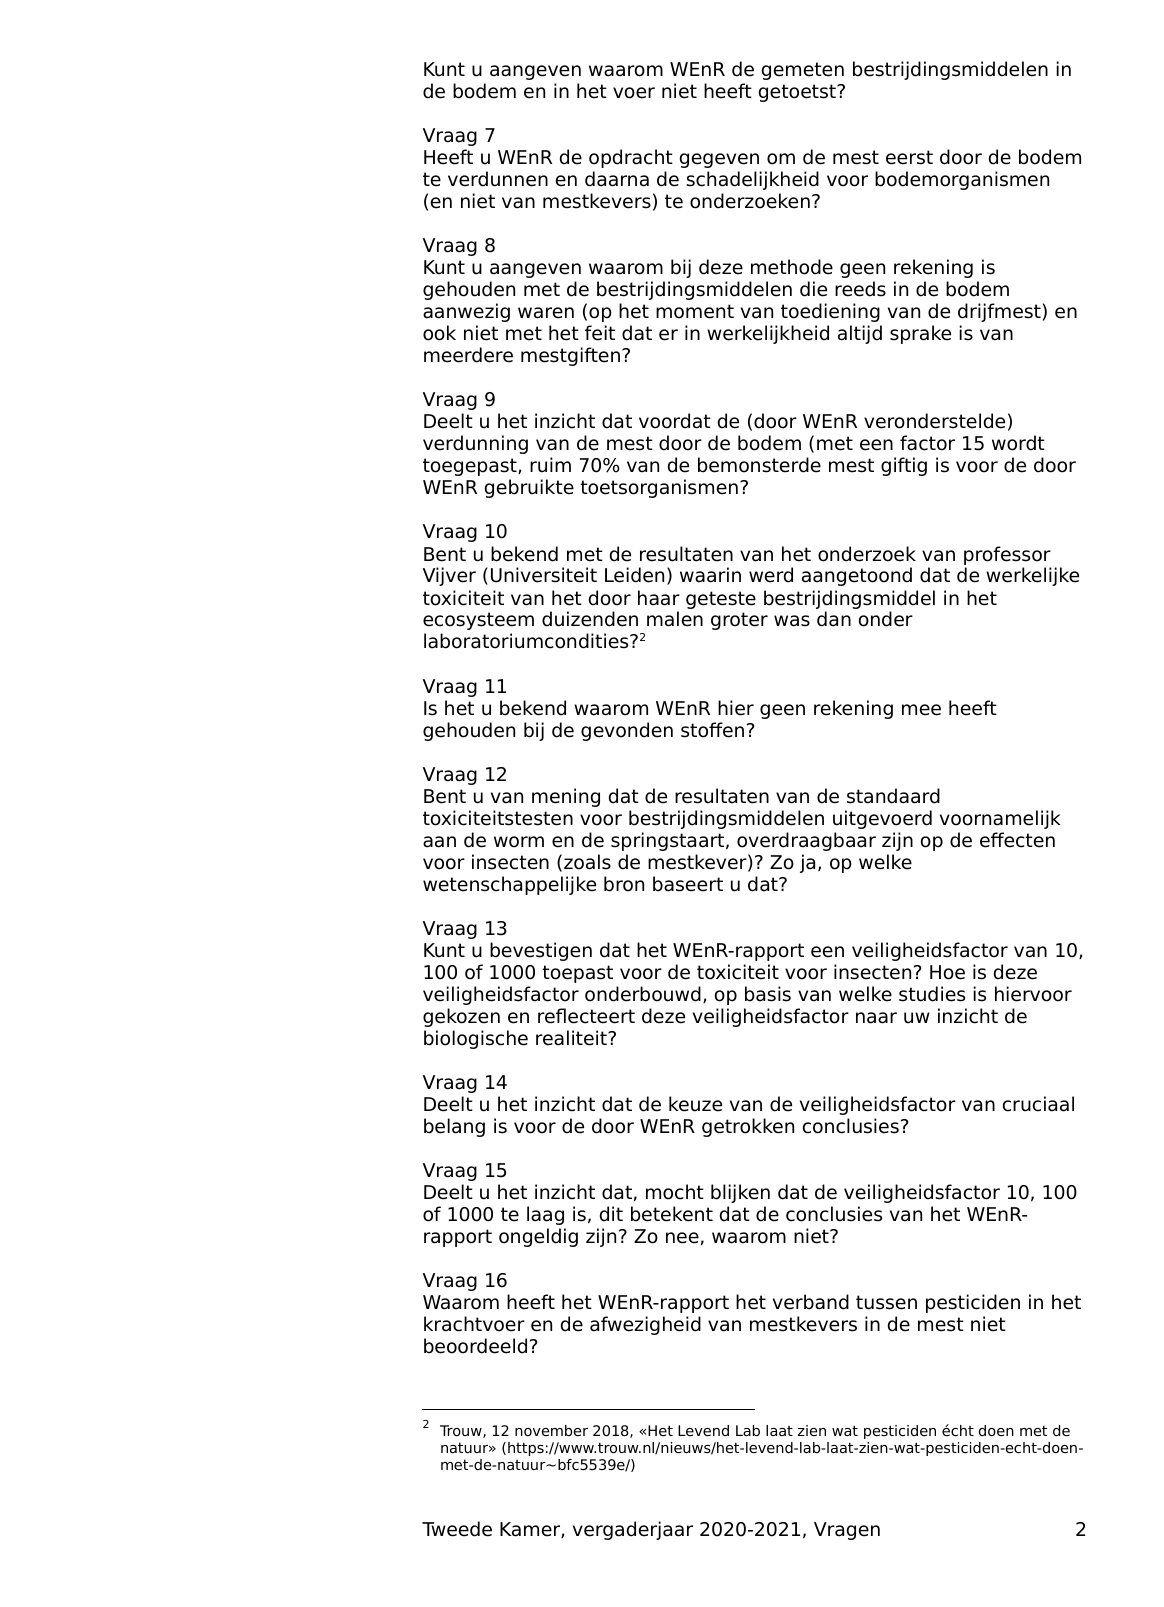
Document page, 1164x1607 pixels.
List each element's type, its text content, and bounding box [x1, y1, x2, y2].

text Kunt u aangeven waarom bij deze methode geen rekening is gehouden met de bestrijdingsmiddelen die reeds in de bodem aanwezig waren (op het moment van toediening van de drijfmest) en ook niet met het feit dat er in werkelijkheid altijd sprake is van meerdere mestgiften? [422, 257, 1087, 367]
text Kunt u aangeven waarom WEnR de gemeten bestrijdingsmiddelen in de bodem en in het voer niet heeft getoetst? [422, 59, 1087, 103]
text Vraag 16 [422, 1270, 1087, 1292]
text Vraag 8 [422, 235, 1087, 257]
text Vraag 14 [422, 1072, 1087, 1094]
text Kunt u bevestigen dat het WEnR-rapport een veiligheidsfactor van 10, 100 of 1000 toepast voor de toxiciteit voor insecten? Hoe is deze veiligheidsfactor onderbouwd, op basis van welke studies is hiervoor gekozen en reflecteert deze veiligheidsfactor naar uw inzicht de biologische realiteit? [422, 940, 1087, 1049]
text Vraag 9 [422, 389, 1087, 411]
text Trouw, 12 november 2018, «Het Levend Lab laat zien wat pesticiden écht doen met de natuur» (https://www.trouw.nl/nieuws/het-levend-lab-laat-zien-wat-pesticiden-echt-doen-met-de-natuur~bfc5539e/) [422, 1418, 1087, 1474]
text Waarom heeft het WEnR-rapport het verband tussen pesticiden in het krachtvoer en de afwezigheid van mestkevers in de mest niet beoordeeld? [422, 1292, 1087, 1358]
text Deelt u het inzicht dat de keuze van de veiligheidsfactor van cruciaal belang is voor de door WEnR getrokken conclusies? [422, 1094, 1087, 1138]
text Vraag 7 [422, 125, 1087, 147]
text Bent u bekend met de resultaten van het onderzoek van professor Vijver (Universiteit Leiden) waarin werd aangetoond dat de werkelijke toxiciteit van het door haar geteste bestrijdingsmiddel in het ecosysteem duizenden malen groter was dan onder laboratoriumcondities? [422, 543, 1087, 653]
text Bent u van mening dat de resultaten van de standaard toxiciteitstesten voor bestrijdingsmiddelen uitgevoerd voornamelijk aan de worm en de springstaart, overdraagbaar zijn op de effecten voor insecten (zoals de mestkever)? Zo ja, op welke wetenschappelijke bron baseert u dat? [422, 786, 1087, 896]
text Deelt u het inzicht dat, mocht blijken dat de veiligheidsfactor 10, 100 of 1000 te laag is, dit betekent dat de conclusies van het WEnR-rapport ongeldig zijn? Zo nee, waarom niet? [422, 1182, 1087, 1248]
text Vraag 10 [422, 521, 1087, 543]
text Vraag 15 [422, 1160, 1087, 1182]
text Vraag 13 [422, 918, 1087, 940]
text Deelt u het inzicht dat voordat de (door WEnR veronderstelde) verdunning van de mest door de bodem (met een factor 15 wordt toegepast, ruim 70% van de bemonsterde mest giftig is voor de door WEnR gebruikte toetsorganismen? [422, 411, 1087, 499]
text Is het u bekend waarom WEnR hier geen rekening mee heeft gehouden bij de gevonden stoffen? [422, 697, 1087, 741]
text Vraag 11 [422, 676, 1087, 697]
text Vraag 12 [422, 764, 1087, 786]
text Heeft u WEnR de opdracht gegeven om de mest eerst door de bodem te verdunnen en daarna de schadelijkheid voor bodemorganismen (en niet van mestkevers) te onderzoeken? [422, 147, 1087, 213]
